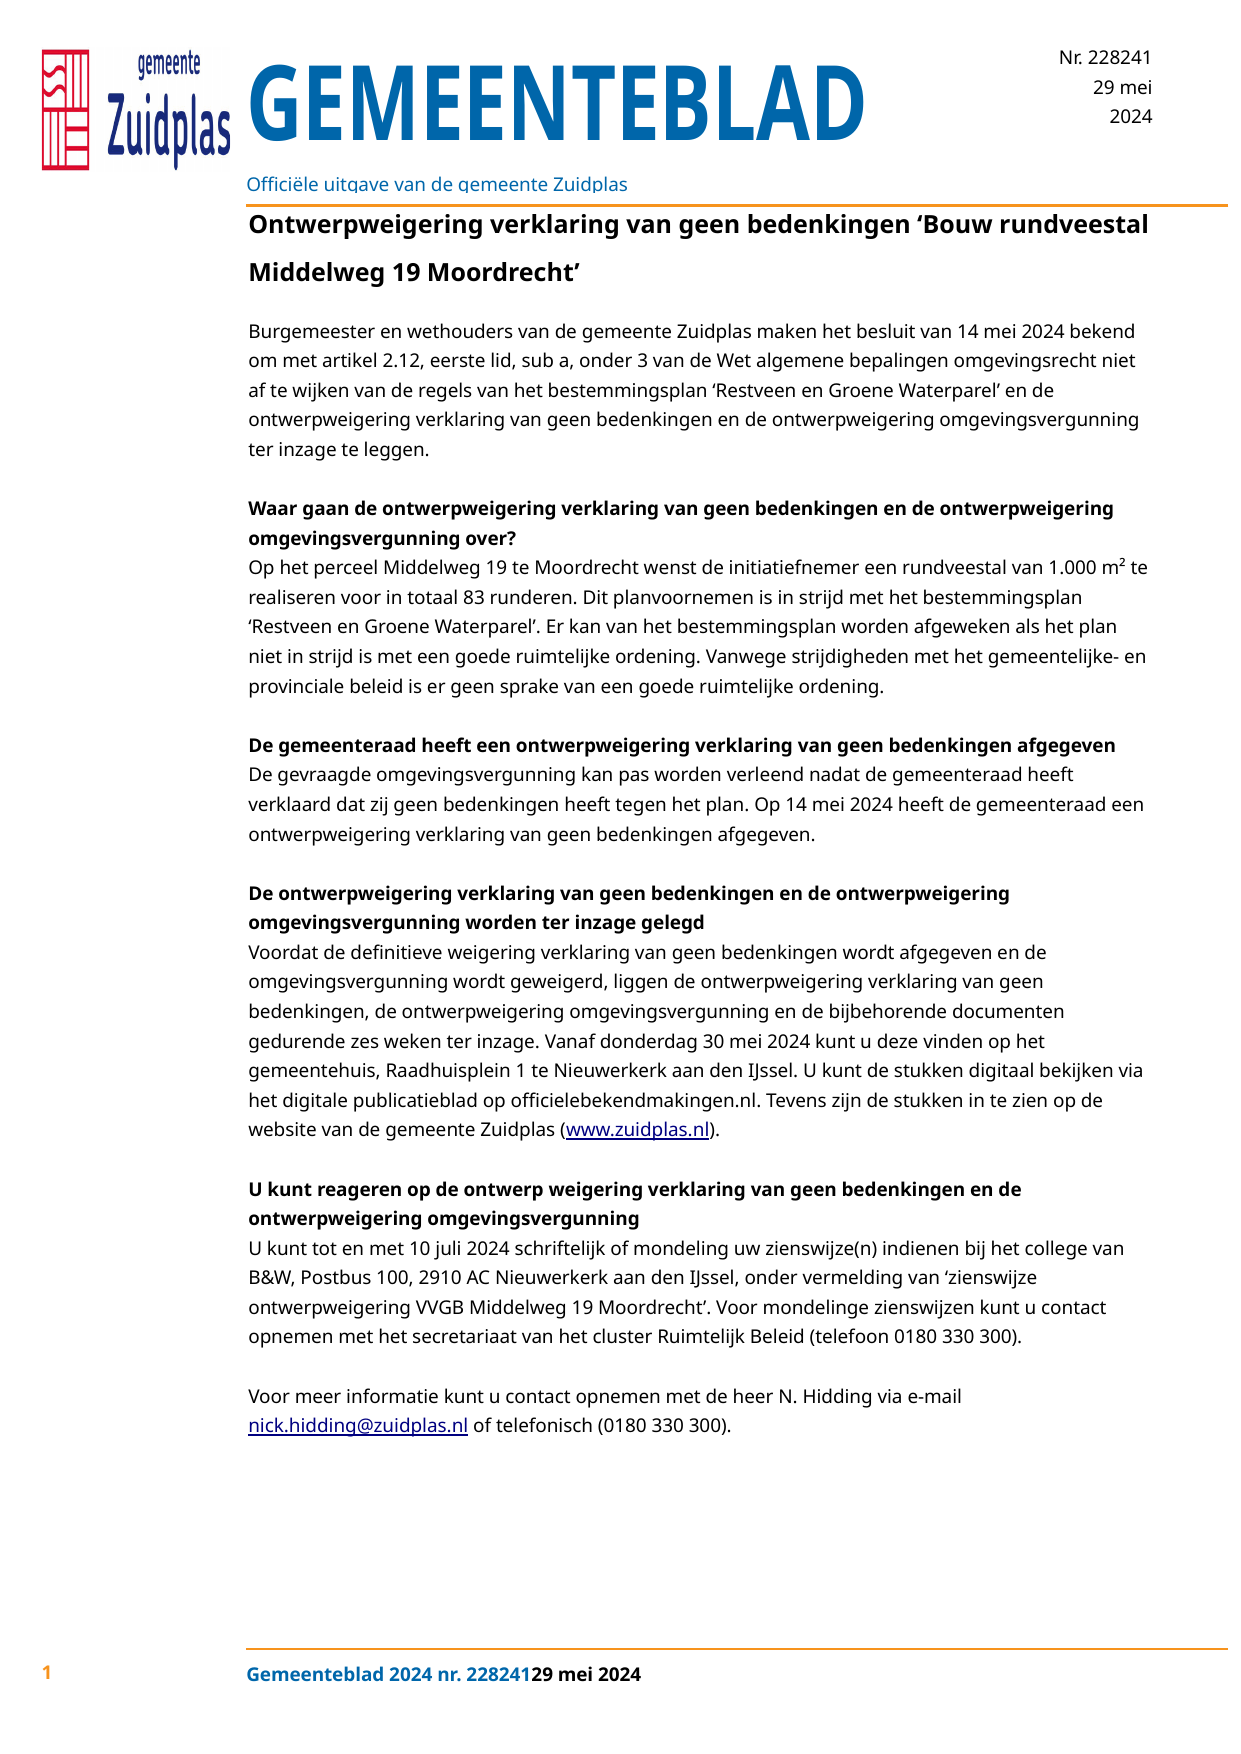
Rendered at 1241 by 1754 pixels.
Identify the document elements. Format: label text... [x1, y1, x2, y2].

text U kunt tot en met 10 juli 2024 schriftelijk of mondeling uw zienswijze(n) indienen bij het college van B&W, Postbus 100, 2910 AC Nieuwerkerk aan den IJssel, onder vermelding van ‘zienswijze ontwerpweigering VVGB Middelweg 19 Moordrecht’. Voor mondelinge zienswijzen kunt u contact opnemen met het secretariaat van het cluster Ruimtelijk Beleid (telefoon 0180 330 300). [248, 1235, 1152, 1349]
text Voordat de definitieve weigering verklaring van geen bedenkingen wordt afgegeven en de omgevingsvergunning wordt geweigerd, liggen de ontwerpweigering verklaring van geen bedenkingen, de ontwerpweigering omgevingsvergunning en de bijbehorende documenten gedurende zes weken ter inzage. Vanaf donderdag 30 mei 2024 kunt u deze vinden op het gemeentehuis, Raadhuisplein 1 te Nieuwerkerk aan den IJssel. U kunt de stukken digitaal bekijken via het digitale publicatieblad op officielebekendmakingen.nl. Tevens zijn de stukken in te zien op de website van de gemeente Zuidplas (www.zuidplas.nl). [248, 939, 1152, 1142]
picture [41, 47, 231, 172]
text U kunt reageren op de ontwerp weigering verklaring van geen bedenkingen en de ontwerpweigering omgevingsvergunning [248, 1176, 1152, 1231]
text Ontwerpweigering verklaring van geen bedenkingen ‘Bouw rundveestal Middelweg 19 Moordrecht’ [248, 207, 1152, 288]
text Op het perceel Middelweg 19 te Moordrecht wenst de initiatiefnemer een rundveestal van 1.000 m² te realiseren voor in totaal 83 runderen. Dit planvoornemen is in strijd met het bestemmingsplan ‘Restveen en Groene Waterparel’. Er kan van het bestemmingsplan worden afgeweken als het plan niet in strijd is met een goede ruimtelijke ordening. Vanwege strijdigheden met het gemeentelijke- en provinciale beleid is er geen sprake van een goede ruimtelijke ordening. [248, 554, 1152, 699]
text Burgemeester en wethouders van de gemeente Zuidplas maken het besluit van 14 mei 2024 bekend om met artikel 2.12, eerste lid, sub a, onder 3 van de Wet algemene bepalingen omgevingsrecht niet af te wijken van de regels van het bestemmingsplan ‘Restveen en Groene Waterparel’ en de ontwerpweigering verklaring van geen bedenkingen en de ontwerpweigering omgevingsvergunning ter inzage te leggen. [248, 318, 1152, 462]
text Waar gaan de ontwerpweigering verklaring van geen bedenkingen en de ontwerpweigering omgevingsvergunning over? [248, 495, 1152, 551]
text Voor meer informatie kunt u contact opnemen met de heer N. Hidding via e-mail nick.hidding@zuidplas.nl of telefonisch (0180 330 300). [248, 1383, 1152, 1438]
text De gevraagde omgevingsvergunning kan pas worden verleend nadat de gemeenteraad heeft verklaard dat zij geen bedenkingen heeft tegen het plan. Op 14 mei 2024 heeft de gemeenteraad een ontwerpweigering verklaring van geen bedenkingen afgegeven. [248, 762, 1152, 847]
text De ontwerpweigering verklaring van geen bedenkingen en de ontwerpweigering omgevingsvergunning worden ter inzage gelegd [248, 880, 1152, 935]
text De gemeenteraad heeft een ontwerpweigering verklaring van geen bedenkingen afgegeven [248, 732, 1152, 758]
